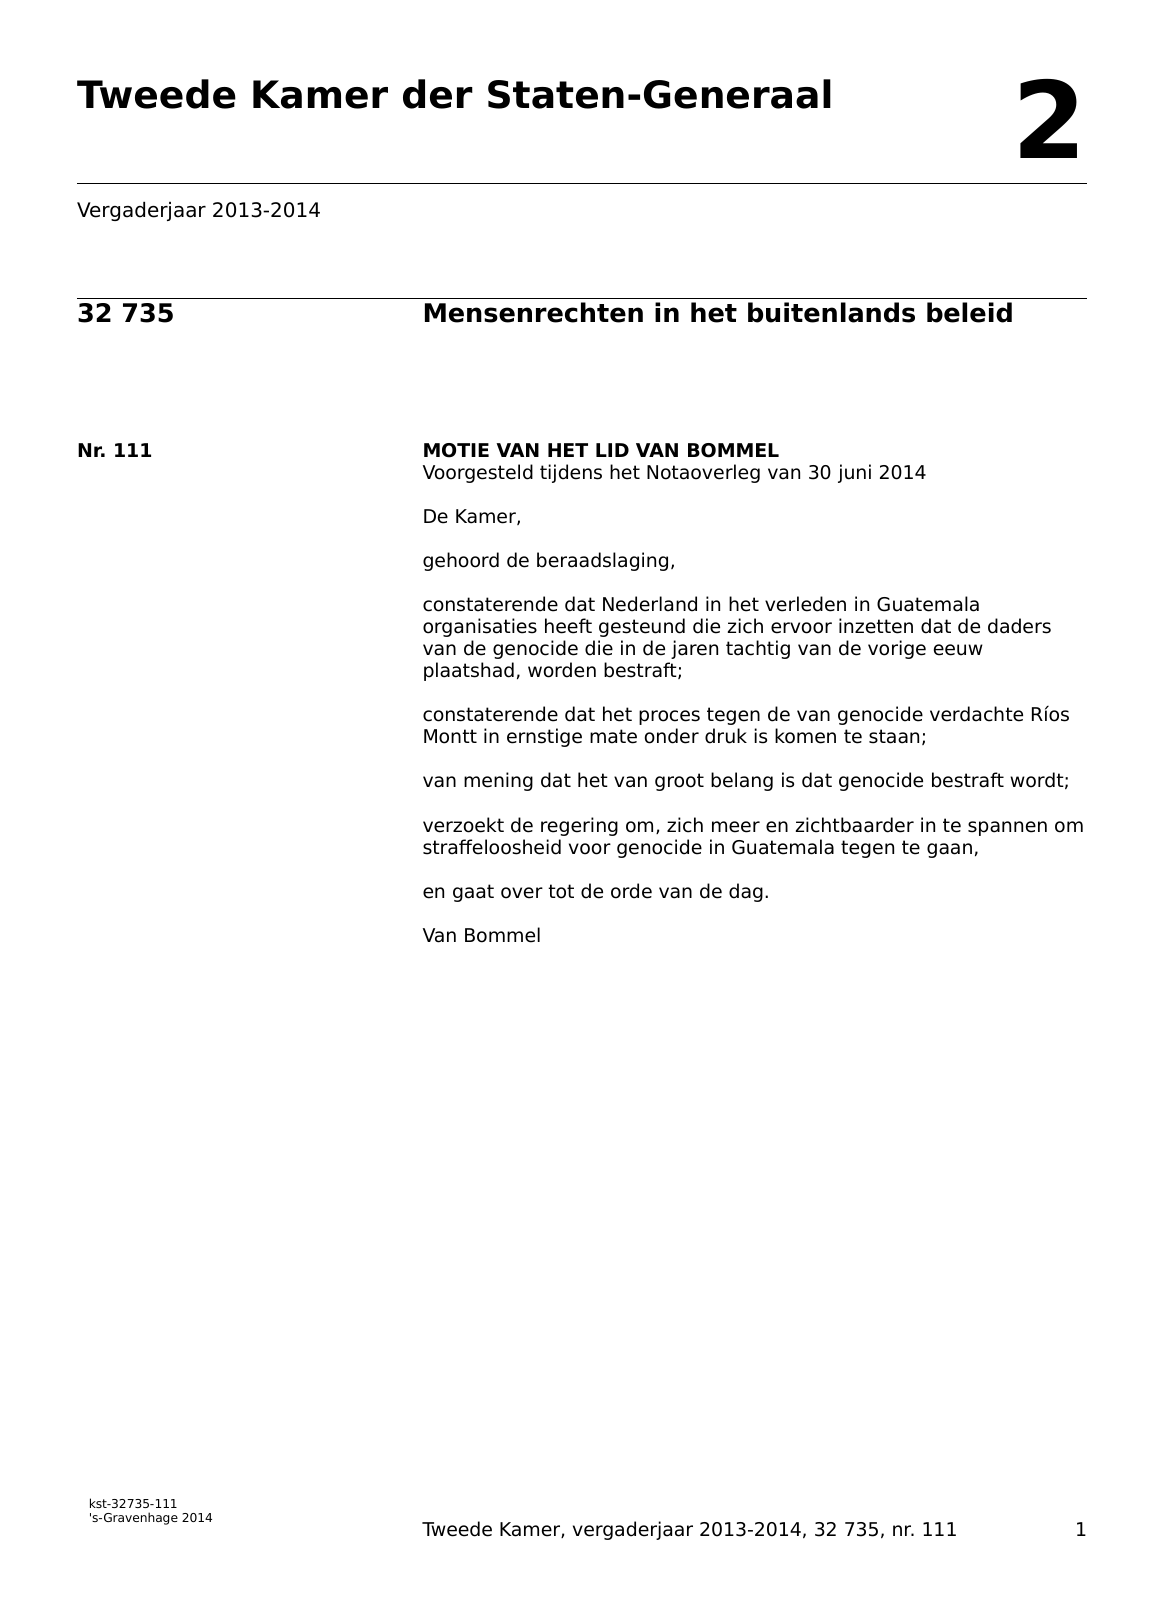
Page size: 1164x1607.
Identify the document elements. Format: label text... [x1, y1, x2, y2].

table_header Tweede Kamer der Staten-Generaal [77, 59, 886, 183]
text en gaat over tot de orde van de dag. [422, 881, 1087, 903]
text constaterende dat het proces tegen de van genocide verdachte Ríos Montt in ernstige mate onder druk is komen te staan; [422, 704, 1087, 748]
text De Kamer, [422, 506, 1087, 528]
text kst-32735-111 [88, 1497, 323, 1511]
text van mening dat het van groot belang is dat genocide bestraft wordt; [422, 770, 1087, 792]
text 's-Gravenhage 2014 [88, 1511, 323, 1525]
subtitle 32 735 Mensenrechten in het buitenlands beleid [77, 299, 1087, 329]
text verzoekt de regering om, zich meer en zichtbaarder in te spannen om straffeloosheid voor genocide in Guatemala tegen te gaan, [422, 814, 1087, 858]
text Van Bommel [422, 925, 1087, 947]
text Voorgesteld tijdens het Notaoverleg van 30 juni 2014 [422, 462, 1087, 484]
table_header 2 [886, 59, 1087, 183]
subtitle Nr. 111 MOTIE VAN HET LID VAN BOMMEL [77, 440, 1087, 462]
table_cell Vergaderjaar 2013-2014 [77, 184, 1087, 298]
text constaterende dat Nederland in het verleden in Guatemala organisaties heeft gesteund die zich ervoor inzetten dat de daders van de genocide die in de jaren tachtig van de vorige eeuw plaatshad, worden bestraft; [422, 594, 1087, 682]
text gehoord de beraadslaging, [422, 550, 1087, 572]
